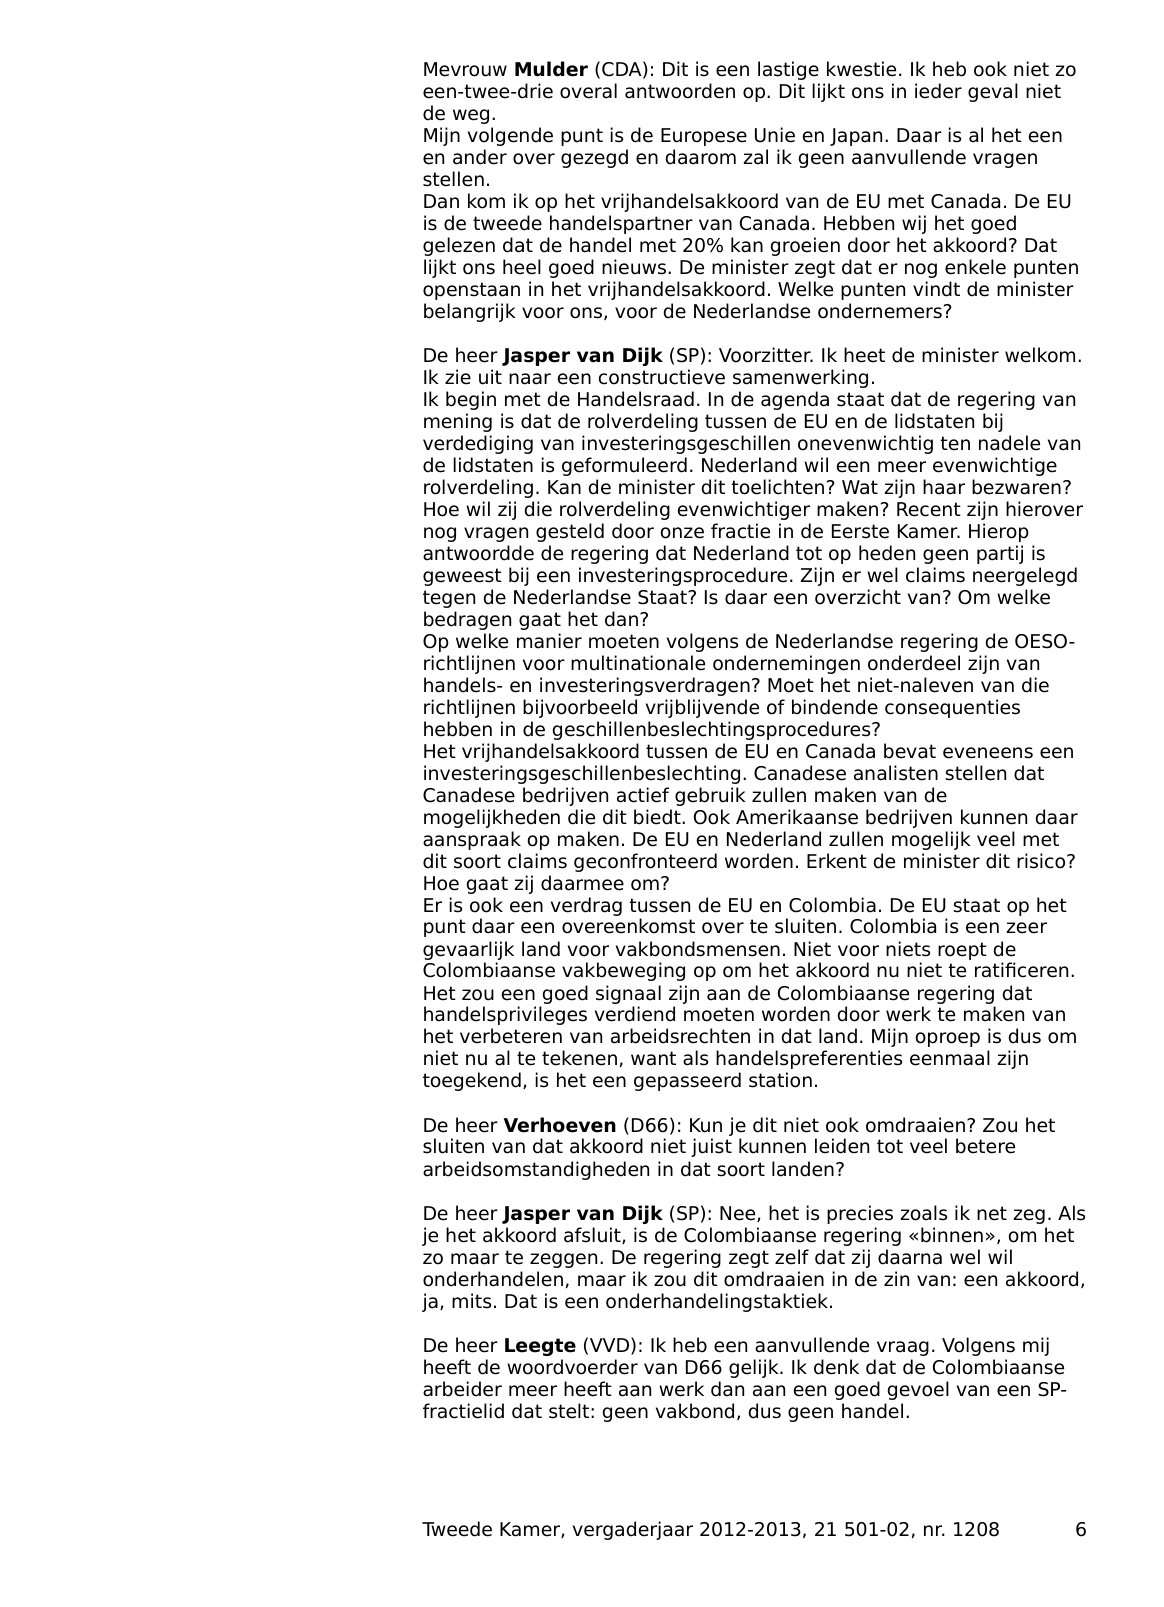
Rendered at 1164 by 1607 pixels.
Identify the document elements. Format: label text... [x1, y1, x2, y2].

text Op welke manier moeten volgens de Nederlandse regering de OESO-richtlijnen voor multinationale ondernemingen onderdeel zijn van handels- en investeringsverdragen? Moet het niet-naleven van die richtlijnen bijvoorbeeld vrijblijvende of bindende consequenties hebben in de geschillenbeslechtingsprocedures? [422, 631, 1087, 741]
text De heer Jasper van Dijk (SP): Voorzitter. Ik heet de minister welkom. Ik zie uit naar een constructieve samenwerking. [422, 345, 1087, 389]
text Mijn volgende punt is de Europese Unie en Japan. Daar is al het een en ander over gezegd en daarom zal ik geen aanvullende vragen stellen. [422, 125, 1087, 191]
text De heer Jasper van Dijk (SP): Nee, het is precies zoals ik net zeg. Als je het akkoord afsluit, is de Colombiaanse regering «binnen», om het zo maar te zeggen. De regering zegt zelf dat zij daarna wel wil onderhandelen, maar ik zou dit omdraaien in de zin van: een akkoord, ja, mits. Dat is een onderhandelingstaktiek. [422, 1203, 1087, 1312]
text Dan kom ik op het vrijhandelsakkoord van de EU met Canada. De EU is de tweede handelspartner van Canada. Hebben wij het goed gelezen dat de handel met 20% kan groeien door het akkoord? Dat lijkt ons heel goed nieuws. De minister zegt dat er nog enkele punten openstaan in het vrijhandelsakkoord. Welke punten vindt de minister belangrijk voor ons, voor de Nederlandse ondernemers? [422, 191, 1087, 323]
text Er is ook een verdrag tussen de EU en Colombia. De EU staat op het punt daar een overeenkomst over te sluiten. Colombia is een zeer gevaarlijk land voor vakbondsmensen. Niet voor niets roept de Colombiaanse vakbeweging op om het akkoord nu niet te ratificeren. Het zou een goed signaal zijn aan de Colombiaanse regering dat handelsprivileges verdiend moeten worden door werk te maken van het verbeteren van arbeidsrechten in dat land. Mijn oproep is dus om niet nu al te tekenen, want als handelspreferenties eenmaal zijn toegekend, is het een gepasseerd station. [422, 894, 1087, 1092]
text Ik begin met de Handelsraad. In de agenda staat dat de regering van mening is dat de rolverdeling tussen de EU en de lidstaten bij verdediging van investeringsgeschillen onevenwichtig ten nadele van de lidstaten is geformuleerd. Nederland wil een meer evenwichtige rolverdeling. Kan de minister dit toelichten? Wat zijn haar bezwaren? Hoe wil zij die rolverdeling evenwichtiger maken? Recent zijn hierover nog vragen gesteld door onze fractie in de Eerste Kamer. Hierop antwoordde de regering dat Nederland tot op heden geen partij is geweest bij een investeringsprocedure. Zijn er wel claims neergelegd tegen de Nederlandse Staat? Is daar een overzicht van? Om welke bedragen gaat het dan? [422, 389, 1087, 631]
text De heer Verhoeven (D66): Kun je dit niet ook omdraaien? Zou het sluiten van dat akkoord niet juist kunnen leiden tot veel betere arbeidsomstandigheden in dat soort landen? [422, 1114, 1087, 1180]
text Het vrijhandelsakkoord tussen de EU en Canada bevat eveneens een investeringsgeschillenbeslechting. Canadese analisten stellen dat Canadese bedrijven actief gebruik zullen maken van de mogelijkheden die dit biedt. Ook Amerikaanse bedrijven kunnen daar aanspraak op maken. De EU en Nederland zullen mogelijk veel met dit soort claims geconfronteerd worden. Erkent de minister dit risico? Hoe gaat zij daarmee om? [422, 741, 1087, 894]
text De heer Leegte (VVD): Ik heb een aanvullende vraag. Volgens mij heeft de woordvoerder van D66 gelijk. Ik denk dat de Colombiaanse arbeider meer heeft aan werk dan aan een goed gevoel van een SP-fractielid dat stelt: geen vakbond, dus geen handel. [422, 1335, 1087, 1423]
text Mevrouw Mulder (CDA): Dit is een lastige kwestie. Ik heb ook niet zo een-twee-drie overal antwoorden op. Dit lijkt ons in ieder geval niet de weg. [422, 59, 1087, 125]
